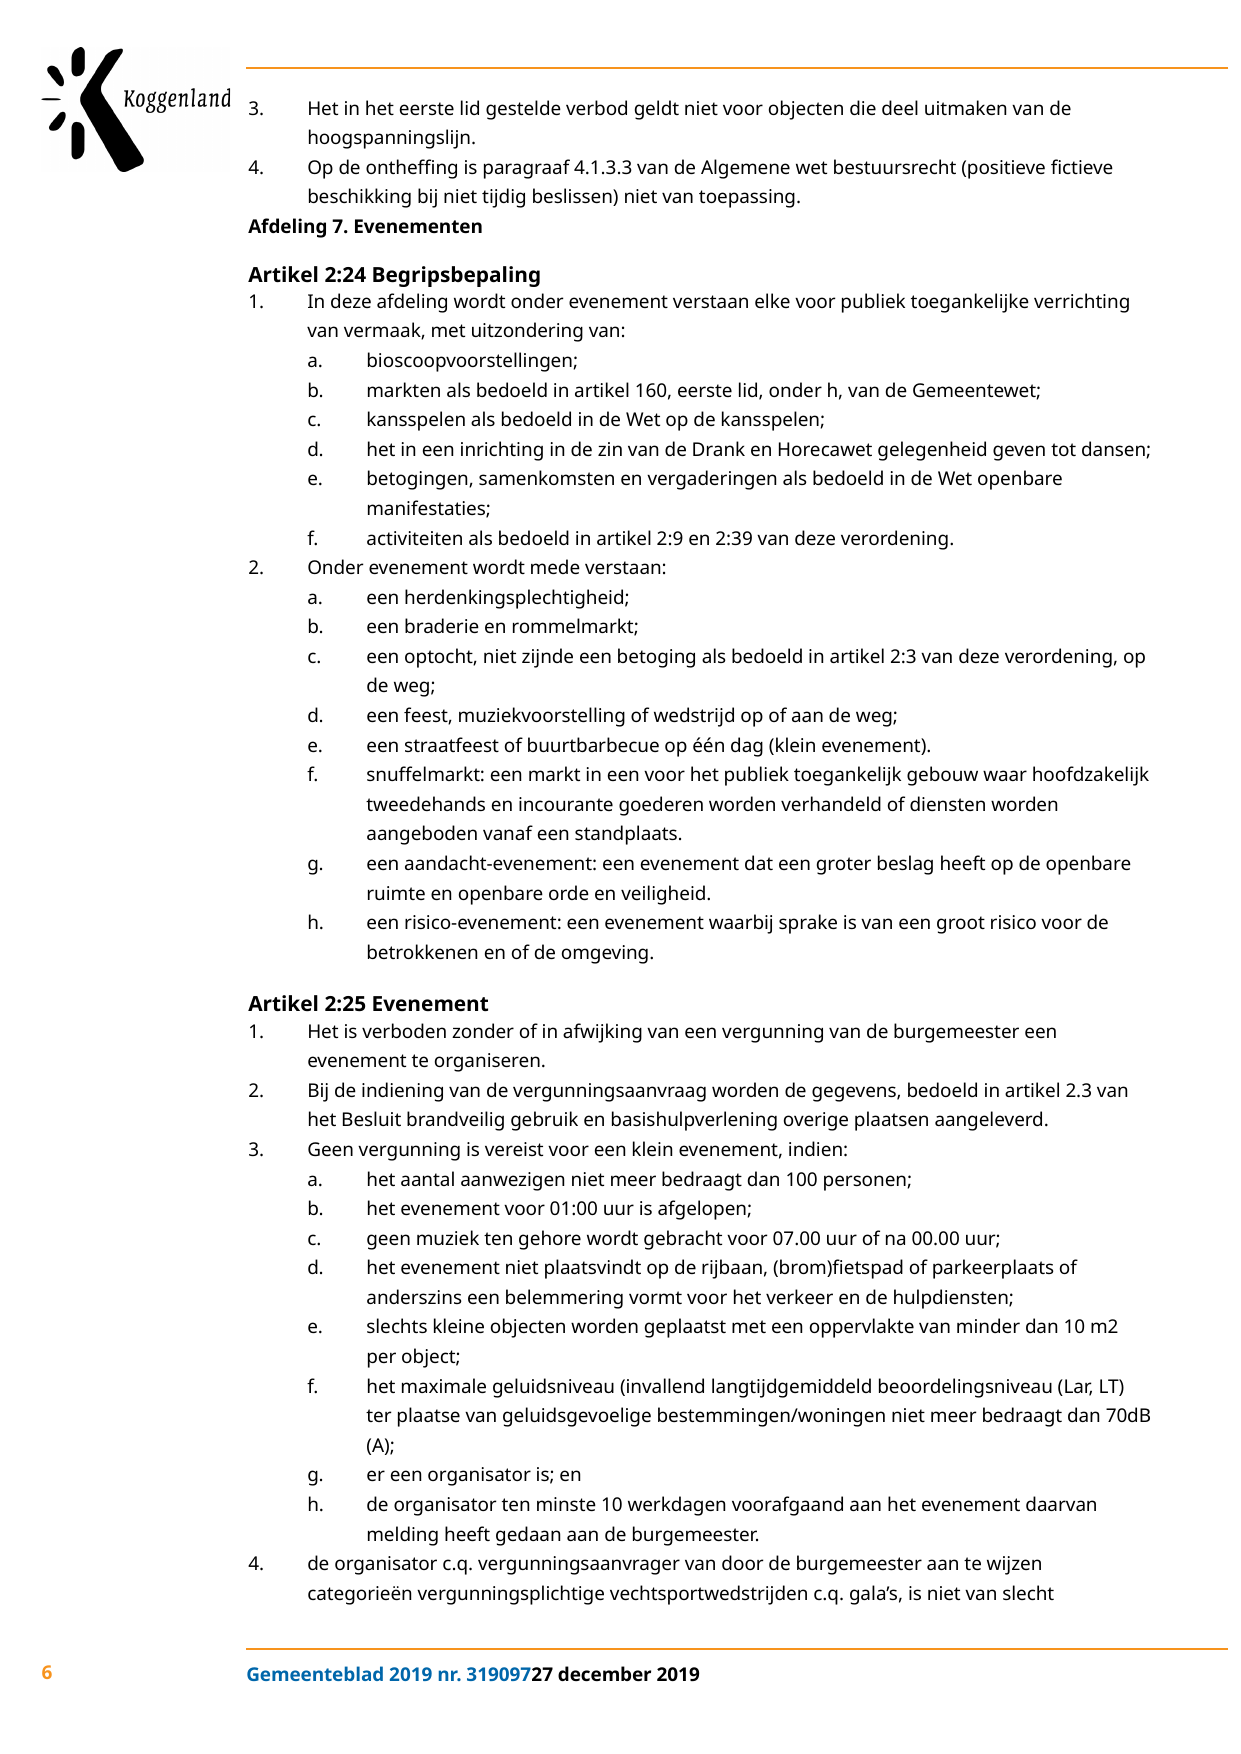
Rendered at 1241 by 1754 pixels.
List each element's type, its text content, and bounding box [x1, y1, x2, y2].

list het evenement niet plaatsvindt op de rijbaan, (brom)fietspad of parkeerplaats of anderszins een belemmering vormt voor het verkeer en de hulpdiensten; [307, 1254, 1152, 1310]
list het in een inrichting in de zin van de Drank en Horecawet gelegenheid geven tot dansen; [307, 436, 1152, 462]
list geen muziek ten gehore wordt gebracht voor 07.00 uur of na 00.00 uur; [307, 1225, 1152, 1251]
list een risico-evenement: een evenement waarbij sprake is van een groot risico voor de betrokkenen en of de omgeving. [307, 909, 1152, 965]
list Op de ontheffing is paragraaf 4.1.3.3 van de Algemene wet bestuursrecht (positieve fictieve beschikking bij niet tijdig beslissen) niet van toepassing. [248, 154, 1152, 209]
list snuffelmarkt: een markt in een voor het publiek toegankelijk gebouw waar hoofdzakelijk tweedehands en incourante goederen worden verhandeld of diensten worden aangeboden vanaf een standplaats. [307, 761, 1152, 846]
list een feest, muziekvoorstelling of wedstrijd op of aan de weg; [307, 702, 1152, 728]
text Artikel 2:24 Begripsbepaling [248, 260, 1152, 288]
list Bij de indiening van de vergunningsaanvraag worden de gegevens, bedoeld in artikel 2.3 van het Besluit brandveilig gebruik en basishulpverlening overige plaatsen aangeleverd. [248, 1077, 1152, 1132]
text Artikel 2:25 Evenement [248, 989, 1152, 1018]
list Het in het eerste lid gestelde verbod geldt niet voor objecten die deel uitmaken van de hoogspanningslijn. [248, 95, 1152, 150]
list In deze afdeling wordt onder evenement verstaan elke voor publiek toegankelijke verrichting van vermaak, met uitzondering van: [248, 288, 1152, 343]
list activiteiten als bedoeld in artikel 2:9 en 2:39 van deze verordening. [307, 525, 1152, 551]
list er een organisator is; en [307, 1462, 1152, 1487]
list de organisator ten minste 10 werkdagen voorafgaand aan het evenement daarvan melding heeft gedaan aan de burgemeester. [307, 1491, 1152, 1546]
list een optocht, niet zijnde een betoging als bedoeld in artikel 2:3 van deze verordening, op de weg; [307, 643, 1152, 698]
picture [41, 47, 231, 172]
list het evenement voor 01:00 uur is afgelopen; [307, 1195, 1152, 1221]
list Het is verboden zonder of in afwijking van een vergunning van de burgemeester een evenement te organiseren. [248, 1018, 1152, 1073]
list een herdenkingsplechtigheid; [307, 584, 1152, 610]
list het aantal aanwezigen niet meer bedraagt dan 100 personen; [307, 1166, 1152, 1191]
list betogingen, samenkomsten en vergaderingen als bedoeld in de Wet openbare manifestaties; [307, 466, 1152, 521]
list kansspelen als bedoeld in de Wet op de kansspelen; [307, 406, 1152, 432]
list slechts kleine objecten worden geplaatst met een oppervlakte van minder dan 10 m2 per object; [307, 1314, 1152, 1369]
list een straatfeest of buurtbarbecue op één dag (klein evenement). [307, 732, 1152, 758]
list een braderie en rommelmarkt; [307, 613, 1152, 639]
list Geen vergunning is vereist voor een klein evenement, indien: [248, 1136, 1152, 1162]
list markten als bedoeld in artikel 160, eerste lid, onder h, van de Gemeentewet; [307, 377, 1152, 403]
list een aandacht-evenement: een evenement dat een groter beslag heeft op de openbare ruimte en openbare orde en veiligheid. [307, 850, 1152, 906]
list het maximale geluidsniveau (invallend langtijdgemiddeld beoordelingsniveau (Lar, LT) ter plaatse van geluidsgevoelige bestemmingen/woningen niet meer bedraagt dan 70dB (A); [307, 1373, 1152, 1458]
list Onder evenement wordt mede verstaan: [248, 554, 1152, 580]
list bioscoopvoorstellingen; [307, 347, 1152, 373]
text Afdeling 7. Evenementen [248, 213, 1152, 239]
list de organisator c.q. vergunningsaanvrager van door de burgemeester aan te wijzen categorieën vergunningsplichtige vechtsportwedstrijden c.q. gala’s, is niet van slecht [248, 1550, 1152, 1606]
